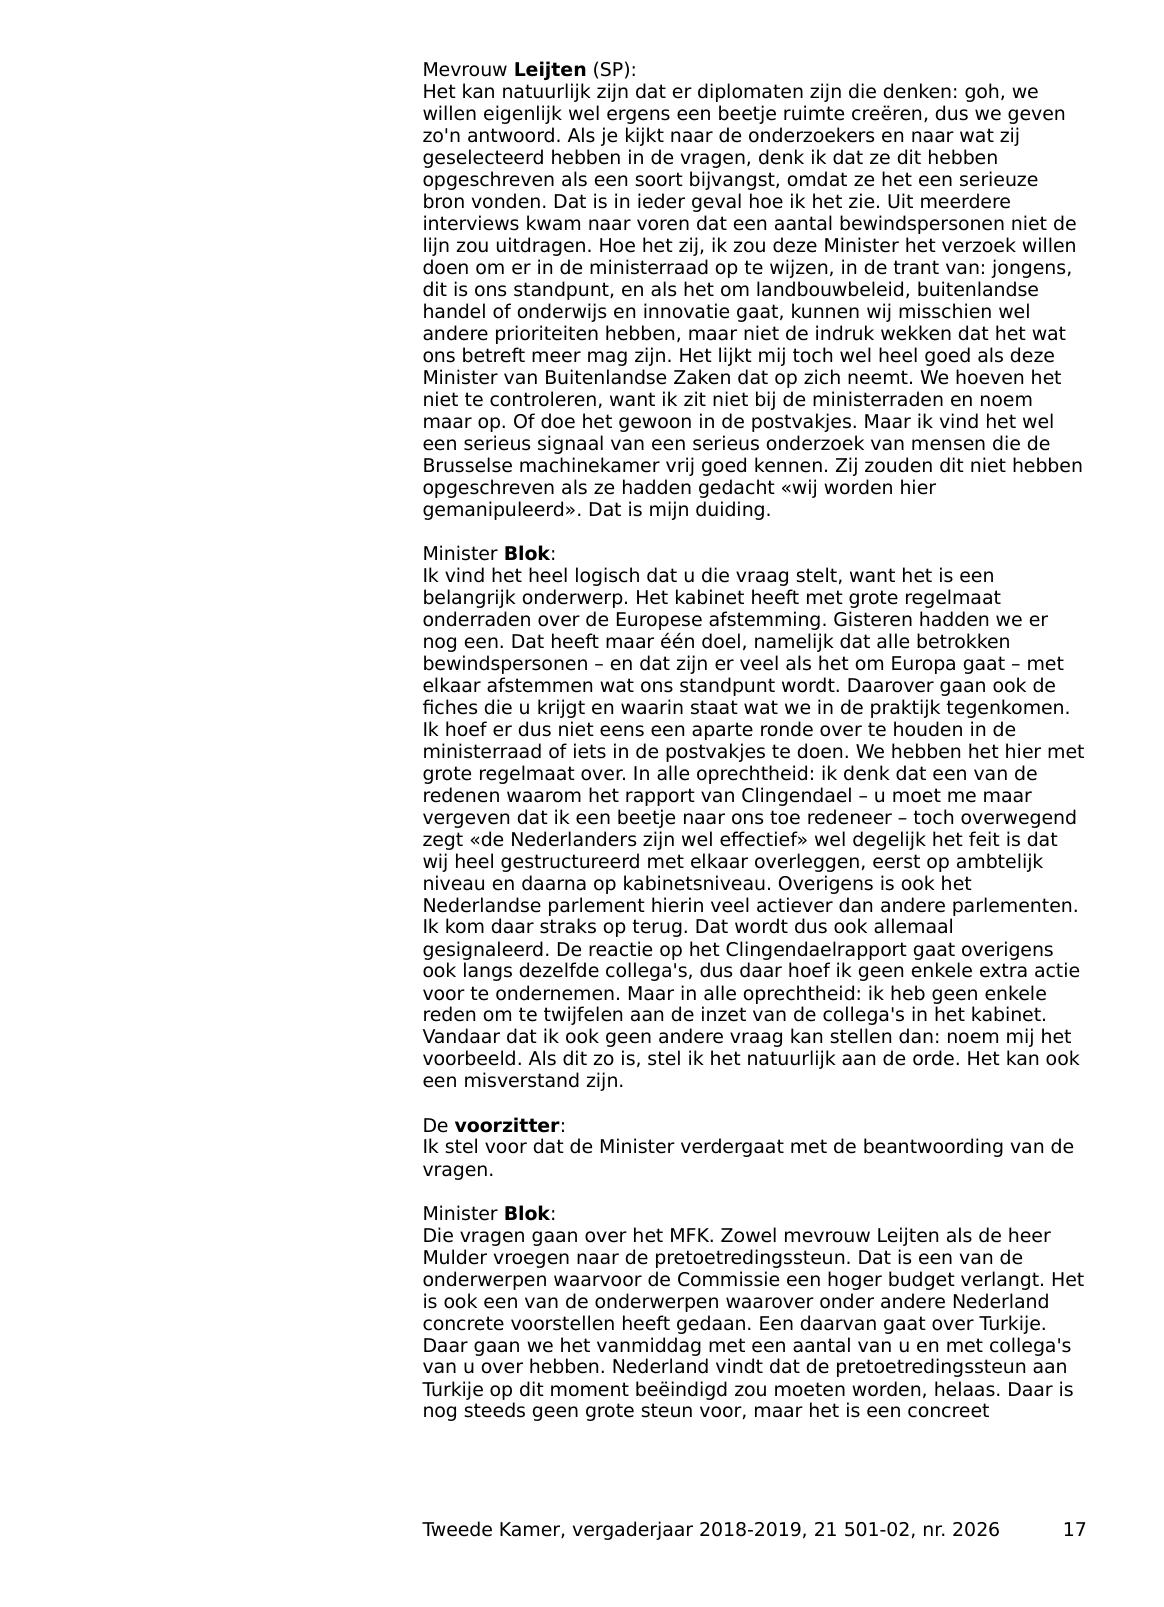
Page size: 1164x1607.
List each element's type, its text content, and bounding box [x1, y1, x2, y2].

text Het kan natuurlijk zijn dat er diplomaten zijn die denken: goh, we willen eigenlijk wel ergens een beetje ruimte creëren, dus we geven zo'n antwoord. Als je kijkt naar de onderzoekers en naar wat zij geselecteerd hebben in de vragen, denk ik dat ze dit hebben opgeschreven als een soort bijvangst, omdat ze het een serieuze bron vonden. Dat is in ieder geval hoe ik het zie. Uit meerdere interviews kwam naar voren dat een aantal bewindspersonen niet de lijn zou uitdragen. Hoe het zij, ik zou deze Minister het verzoek willen doen om er in de ministerraad op te wijzen, in de trant van: jongens, dit is ons standpunt, en als het om landbouwbeleid, buitenlandse handel of onderwijs en innovatie gaat, kunnen wij misschien wel andere prioriteiten hebben, maar niet de indruk wekken dat het wat ons betreft meer mag zijn. Het lijkt mij toch wel heel goed als deze Minister van Buitenlandse Zaken dat op zich neemt. We hoeven het niet te controleren, want ik zit niet bij de ministerraden en noem maar op. Of doe het gewoon in de postvakjes. Maar ik vind het wel een serieus signaal van een serieus onderzoek van mensen die de Brusselse machinekamer vrij goed kennen. Zij zouden dit niet hebben opgeschreven als ze hadden gedacht «wij worden hier gemanipuleerd». Dat is mijn duiding. [422, 81, 1087, 521]
text Minister Blok: [422, 1203, 1087, 1224]
text Ik vind het heel logisch dat u die vraag stelt, want het is een belangrijk onderwerp. Het kabinet heeft met grote regelmaat onderraden over de Europese afstemming. Gisteren hadden we er nog een. Dat heeft maar één doel, namelijk dat alle betrokken bewindspersonen – en dat zijn er veel als het om Europa gaat – met elkaar afstemmen wat ons standpunt wordt. Daarover gaan ook de fiches die u krijgt en waarin staat wat we in de praktijk tegenkomen. Ik hoef er dus niet eens een aparte ronde over te houden in de ministerraad of iets in de postvakjes te doen. We hebben het hier met grote regelmaat over. In alle oprechtheid: ik denk dat een van de redenen waarom het rapport van Clingendael – u moet me maar vergeven dat ik een beetje naar ons toe redeneer – toch overwegend zegt «de Nederlanders zijn wel effectief» wel degelijk het feit is dat wij heel gestructureerd met elkaar overleggen, eerst op ambtelijk niveau en daarna op kabinetsniveau. Overigens is ook het Nederlandse parlement hierin veel actiever dan andere parlementen. Ik kom daar straks op terug. Dat wordt dus ook allemaal gesignaleerd. De reactie op het Clingendaelrapport gaat overigens ook langs dezelfde collega's, dus daar hoef ik geen enkele extra actie voor te ondernemen. Maar in alle oprechtheid: ik heb geen enkele reden om te twijfelen aan de inzet van de collega's in het kabinet. Vandaar dat ik ook geen andere vraag kan stellen dan: noem mij het voorbeeld. Als dit zo is, stel ik het natuurlijk aan de orde. Het kan ook een misverstand zijn. [422, 565, 1087, 1092]
text De voorzitter: [422, 1114, 1087, 1136]
text Minister Blok: [422, 543, 1087, 565]
text Mevrouw Leijten (SP): [422, 59, 1087, 81]
text Ik stel voor dat de Minister verdergaat met de beantwoording van de vragen. [422, 1136, 1087, 1180]
text Die vragen gaan over het MFK. Zowel mevrouw Leijten als de heer Mulder vroegen naar de pretoetredingssteun. Dat is een van de onderwerpen waarvoor de Commissie een hoger budget verlangt. Het is ook een van de onderwerpen waarover onder andere Nederland concrete voorstellen heeft gedaan. Een daarvan gaat over Turkije. Daar gaan we het vanmiddag met een aantal van u en met collega's van u over hebben. Nederland vindt dat de pretoetredingssteun aan Turkije op dit moment beëindigd zou moeten worden, helaas. Daar is nog steeds geen grote steun voor, maar het is een concreet [422, 1224, 1087, 1422]
